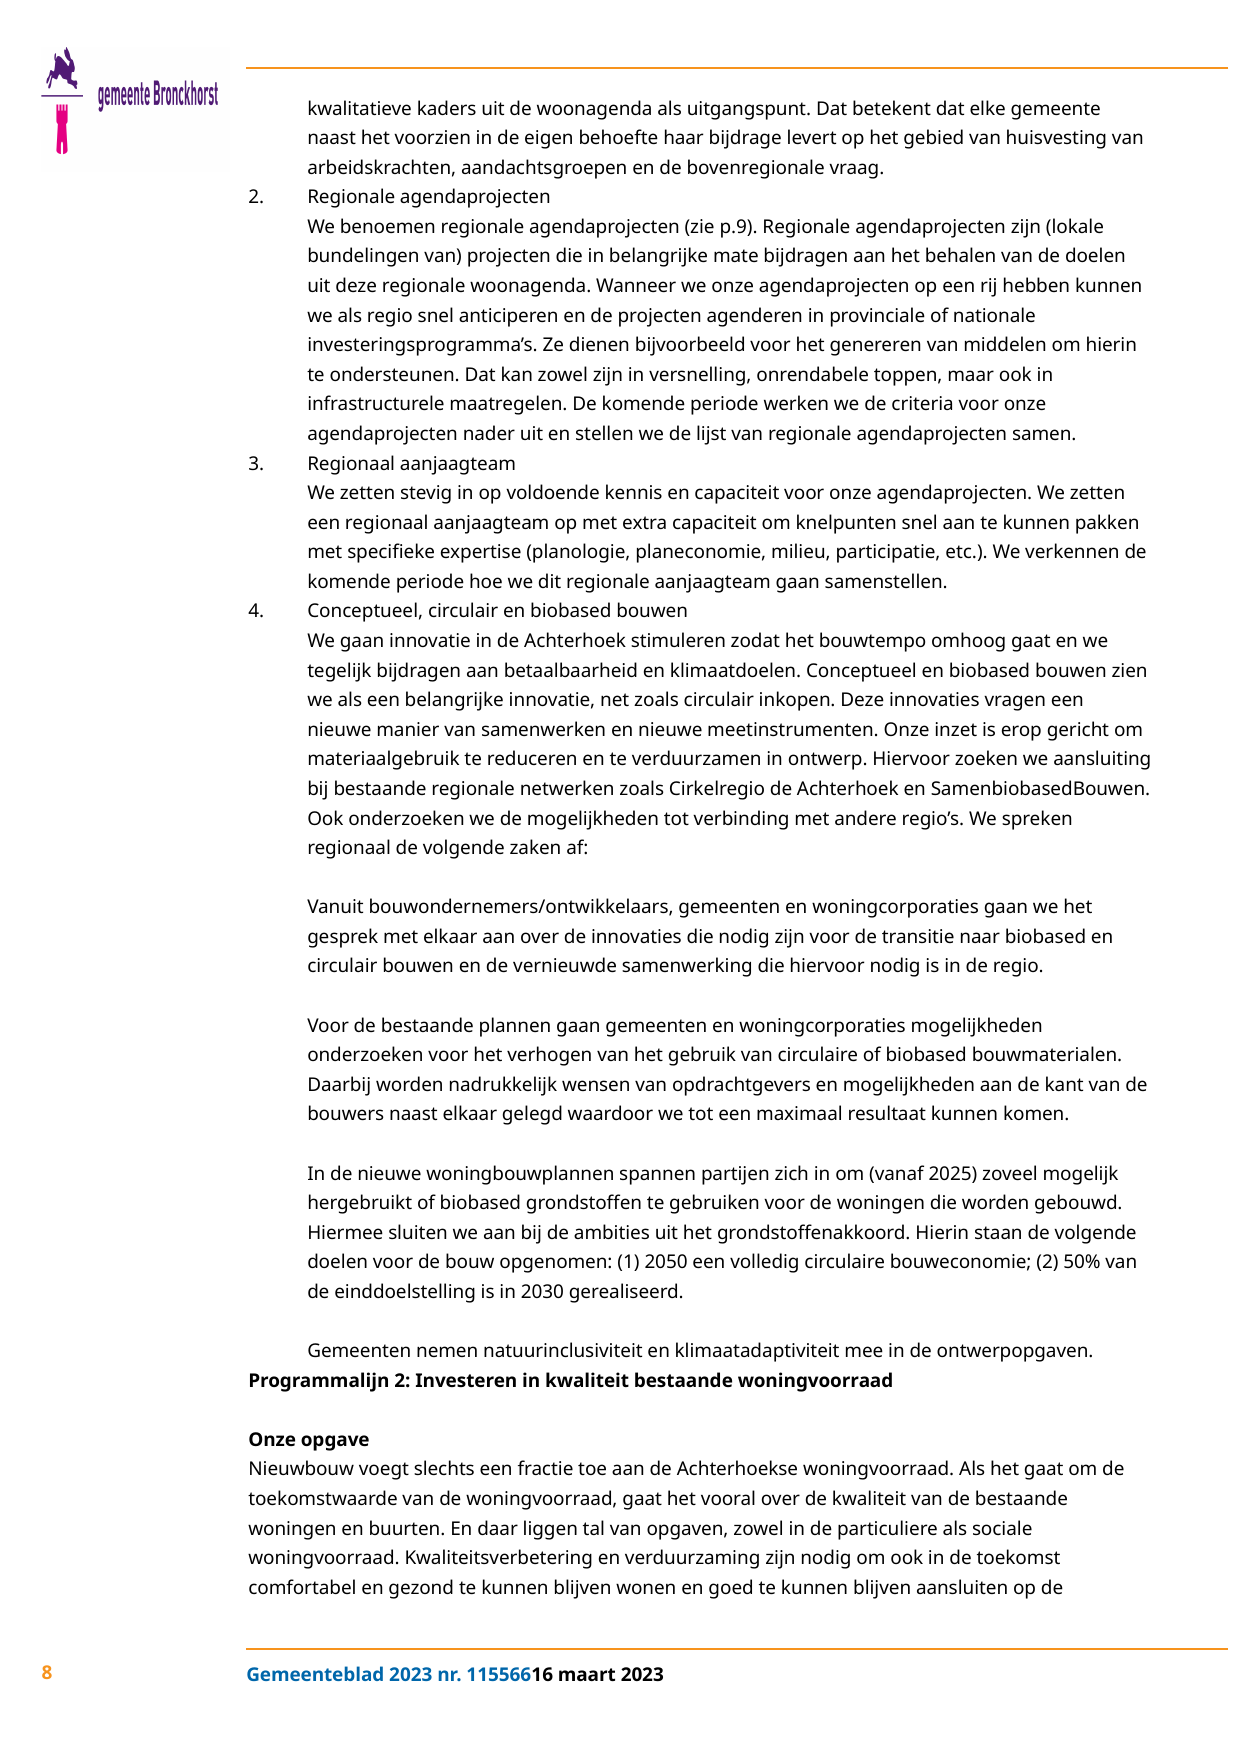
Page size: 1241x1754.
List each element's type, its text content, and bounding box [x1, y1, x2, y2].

list We benoemen regionale agendaprojecten (zie p.9). Regionale agendaprojecten zijn (lokale bundelingen van) projecten die in belangrijke mate bijdragen aan het behalen van de doelen uit deze regionale woonagenda. Wanneer we onze agendaprojecten op een rij hebben kunnen we als regio snel anticiperen en de projecten agenderen in provinciale of nationale investeringsprogramma’s. Ze dienen bijvoorbeeld voor het genereren van middelen om hierin te ondersteunen. Dat kan zowel zijn in versnelling, onrendabele toppen, maar ook in infrastructurele maatregelen. De komende periode werken we de criteria voor onze agendaprojecten nader uit en stellen we de lijst van regionale agendaprojecten samen. [248, 213, 1152, 446]
list kwalitatieve kaders uit de woonagenda als uitgangspunt. Dat betekent dat elke gemeente naast het voorzien in de eigen behoefte haar bijdrage levert op het gebied van huisvesting van arbeidskrachten, aandachtsgroepen en de bovenregionale vraag. [248, 95, 1152, 180]
picture [41, 47, 231, 172]
list Regionaal aanjaagteam [248, 450, 1152, 476]
list Conceptueel, circulair en biobased bouwen [248, 598, 1152, 623]
list Regionale agendaprojecten [248, 183, 1152, 209]
list Voor de bestaande plannen gaan gemeenten en woningcorporaties mogelijkheden onderzoeken voor het verhogen van het gebruik van circulaire of biobased bouwmaterialen. Daarbij worden nadrukkelijk wensen van opdrachtgevers en mogelijkheden aan de kant van de bouwers naast elkaar gelegd waardoor we tot een maximaal resultaat kunnen komen. [248, 1012, 1152, 1126]
list Gemeenten nemen natuurinclusiviteit en klimaatadaptiviteit mee in de ontwerpopgaven. [248, 1337, 1152, 1363]
list We zetten stevig in op voldoende kennis en capaciteit voor onze agendaprojecten. We zetten een regionaal aanjaagteam op met extra capaciteit om knelpunten snel aan te kunnen pakken met specifieke expertise (planologie, planeconomie, milieu, participatie, etc.). We verkennen de komende periode hoe we dit regionale aanjaagteam gaan samenstellen. [248, 479, 1152, 594]
text Nieuwbouw voegt slechts een fractie toe aan de Achterhoekse woningvoorraad. Als het gaat om de toekomstwaarde van de woningvoorraad, gaat het vooral over de kwaliteit van de bestaande woningen en buurten. En daar liggen tal van opgaven, zowel in de particuliere als sociale woningvoorraad. Kwaliteitsverbetering en verduurzaming zijn nodig om ook in de toekomst comfortabel en gezond te kunnen blijven wonen en goed te kunnen blijven aansluiten op de [248, 1456, 1152, 1600]
list Vanuit bouwondernemers/ontwikkelaars, gemeenten en woningcorporaties gaan we het gesprek met elkaar aan over de innovaties die nodig zijn voor de transitie naar biobased en circulair bouwen en de vernieuwde samenwerking die hiervoor nodig is in de regio. [248, 893, 1152, 978]
text Onze opgave [248, 1426, 1152, 1452]
text Programmalijn 2: Investeren in kwaliteit bestaande woningvoorraad [248, 1367, 1152, 1393]
list In de nieuwe woningbouwplannen spannen partijen zich in om (vanaf 2025) zoveel mogelijk hergebruikt of biobased grondstoffen te gebruiken voor de woningen die worden gebouwd. Hiermee sluiten we aan bij de ambities uit het grondstoffenakkoord. Hierin staan de volgende doelen voor de bouw opgenomen: (1) 2050 een volledig circulaire bouweconomie; (2) 50% van de einddoelstelling is in 2030 gerealiseerd. [248, 1160, 1152, 1304]
list We gaan innovatie in de Achterhoek stimuleren zodat het bouwtempo omhoog gaat en we tegelijk bijdragen aan betaalbaarheid en klimaatdoelen. Conceptueel en biobased bouwen zien we als een belangrijke innovatie, net zoals circulair inkopen. Deze innovaties vragen een nieuwe manier van samenwerken en nieuwe meetinstrumenten. Onze inzet is erop gericht om materiaalgebruik te reduceren en te verduurzamen in ontwerp. Hiervoor zoeken we aansluiting bij bestaande regionale netwerken zoals Cirkelregio de Achterhoek en SamenbiobasedBouwen. Ook onderzoeken we de mogelijkheden tot verbinding met andere regio’s. We spreken regionaal de volgende zaken af: [248, 627, 1152, 860]
